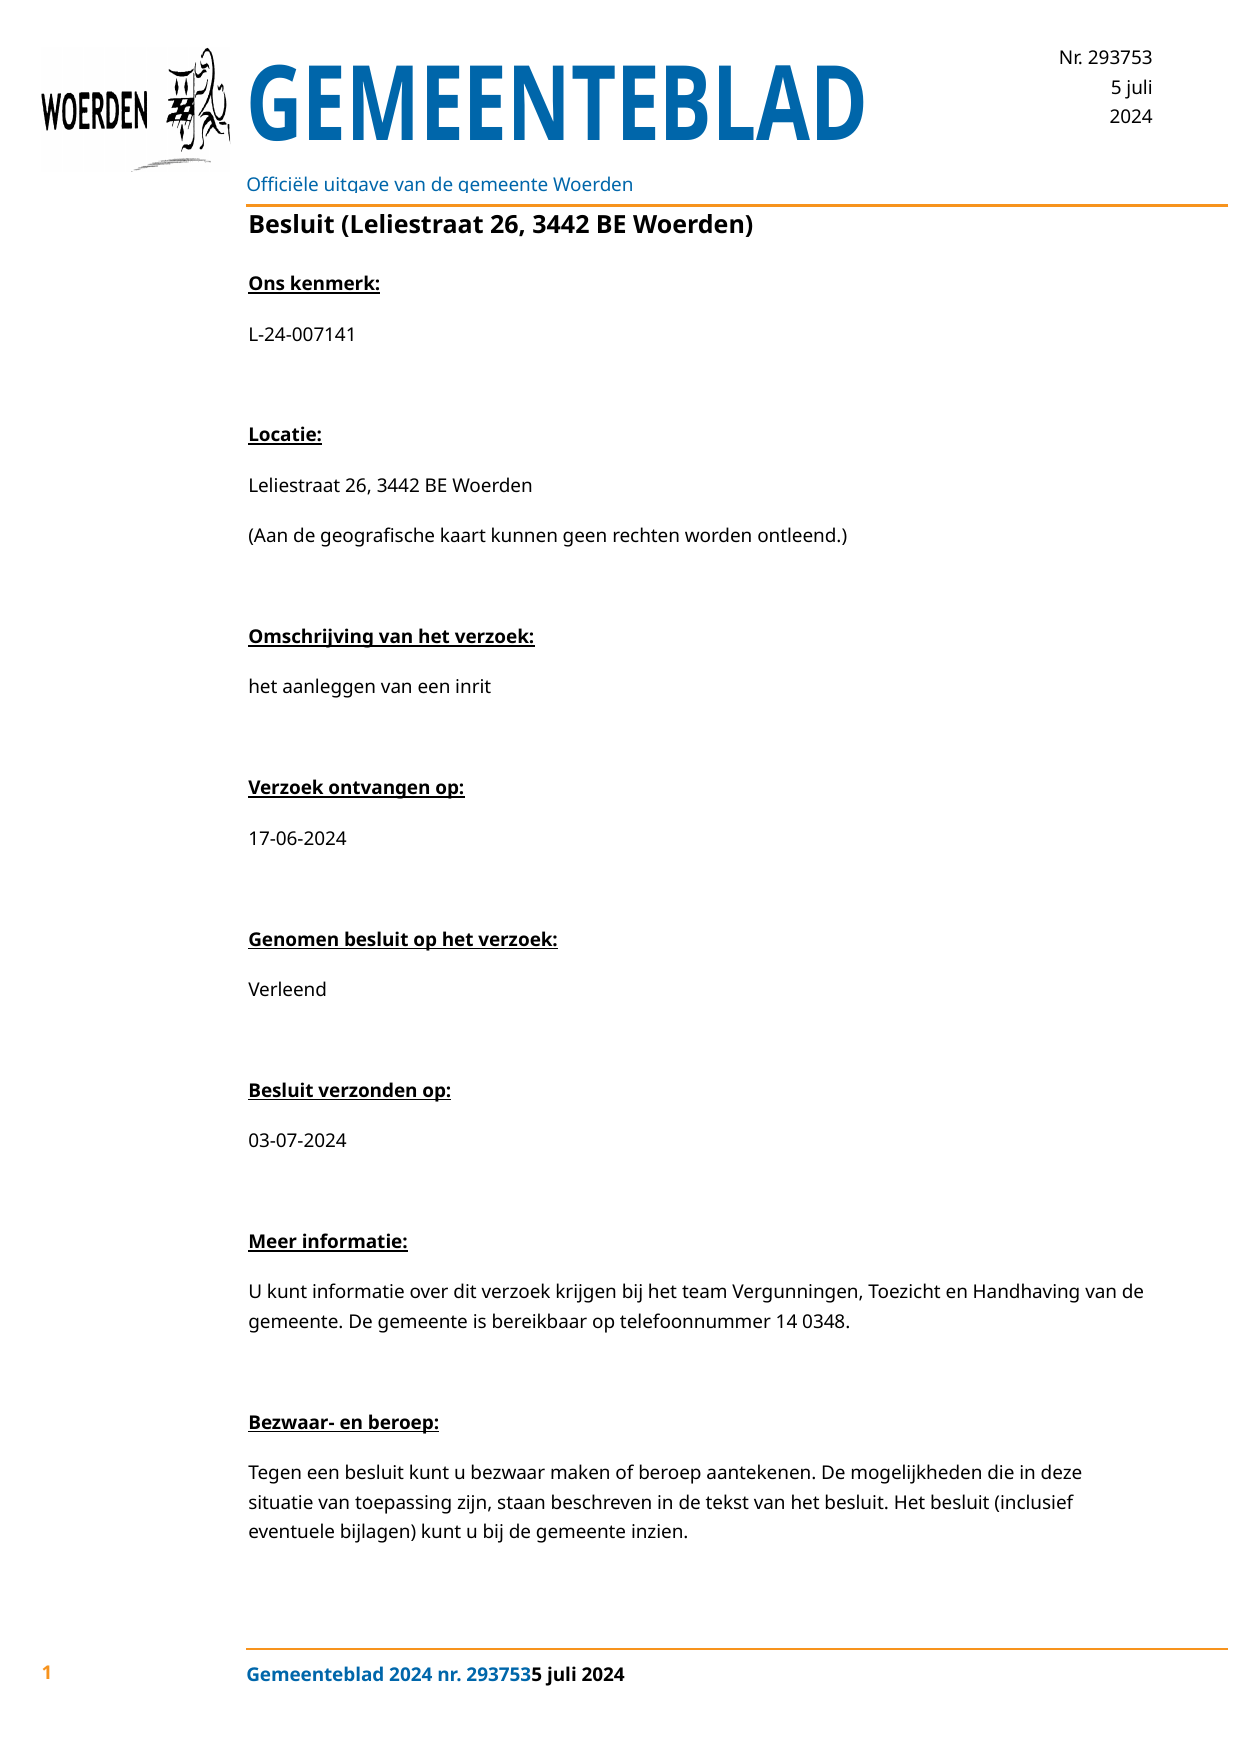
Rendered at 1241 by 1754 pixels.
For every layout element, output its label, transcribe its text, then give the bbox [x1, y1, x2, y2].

text Meer informatie: [248, 1228, 1152, 1254]
text Besluit verzonden op: [248, 1077, 1152, 1103]
text Bezwaar- en beroep: [248, 1409, 1152, 1435]
text Genomen besluit op het verzoek: [248, 926, 1152, 951]
text 17-06-2024 [248, 825, 1152, 851]
text Locatie: [248, 422, 1152, 447]
text het aanleggen van een inrit [248, 674, 1152, 699]
text L-24-007141 [248, 321, 1152, 346]
text U kunt informatie over dit verzoek krijgen bij het team Vergunningen, Toezicht en Handhaving van de gemeente. De gemeente is bereikbaar op telefoonnummer 14 0348. [248, 1279, 1152, 1334]
text Omschrijving van het verzoek: [248, 623, 1152, 649]
text (Aan de geografische kaart kunnen geen rechten worden ontleend.) [248, 522, 1152, 548]
text 03-07-2024 [248, 1127, 1152, 1153]
text Verzoek ontvangen op: [248, 774, 1152, 800]
text Leliestraat 26, 3442 BE Woerden [248, 472, 1152, 498]
text Besluit (Leliestraat 26, 3442 BE Woerden) [248, 207, 1152, 241]
text Verleend [248, 976, 1152, 1002]
picture [41, 47, 231, 172]
text Tegen een besluit kunt u bezwaar maken of beroep aantekenen. De mogelijkheden die in deze situatie van toepassing zijn, staan beschreven in de tekst van het besluit. Het besluit (inclusief eventuele bijlagen) kunt u bij de gemeente inzien. [248, 1459, 1152, 1544]
text Ons kenmerk: [248, 270, 1152, 296]
